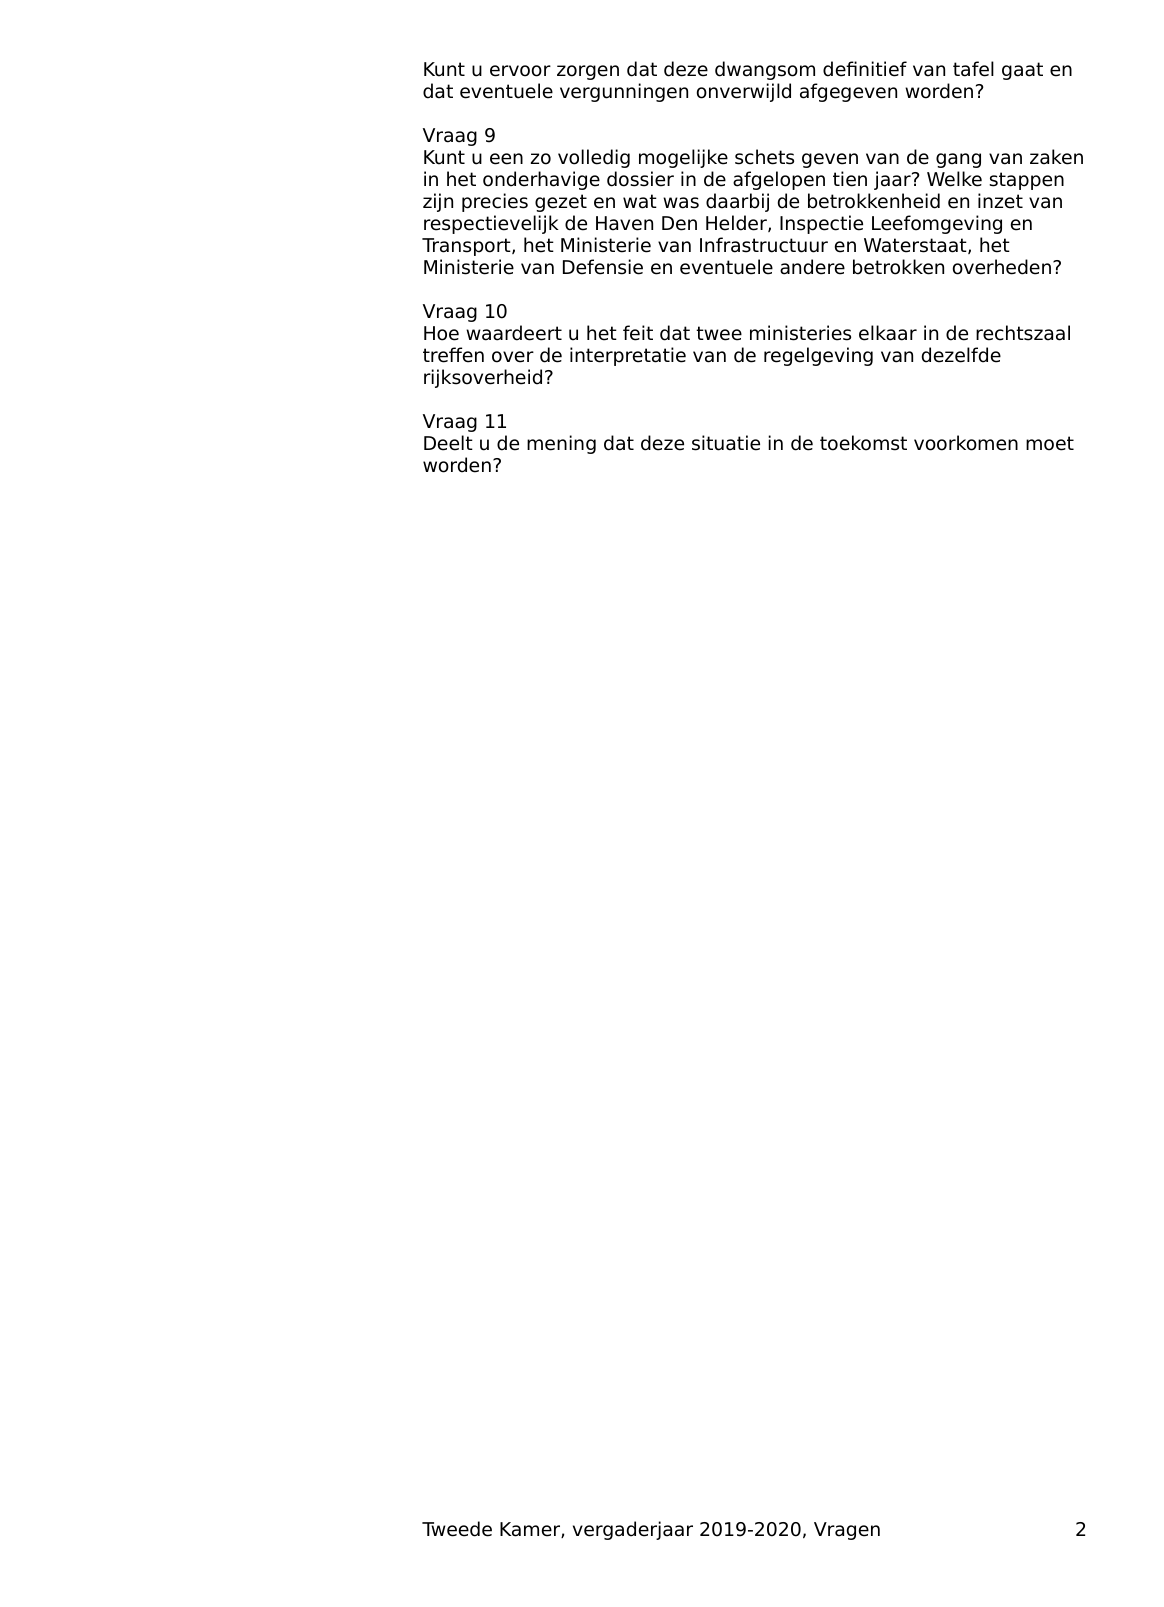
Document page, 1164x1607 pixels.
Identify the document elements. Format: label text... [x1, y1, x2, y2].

text Kunt u een zo volledig mogelijke schets geven van de gang van zaken in het onderhavige dossier in de afgelopen tien jaar? Welke stappen zijn precies gezet en wat was daarbij de betrokkenheid en inzet van respectievelijk de Haven Den Helder, Inspectie Leefomgeving en Transport, het Ministerie van Infrastructuur en Waterstaat, het Ministerie van Defensie en eventuele andere betrokken overheden? [422, 147, 1087, 279]
text Vraag 11 [422, 411, 1087, 433]
text Hoe waardeert u het feit dat twee ministeries elkaar in de rechtszaal treffen over de interpretatie van de regelgeving van dezelfde rijksoverheid? [422, 323, 1087, 389]
text Deelt u de mening dat deze situatie in de toekomst voorkomen moet worden? [422, 433, 1087, 477]
text Vraag 9 [422, 125, 1087, 147]
text Vraag 10 [422, 301, 1087, 323]
text Kunt u ervoor zorgen dat deze dwangsom definitief van tafel gaat en dat eventuele vergunningen onverwijld afgegeven worden? [422, 59, 1087, 103]
